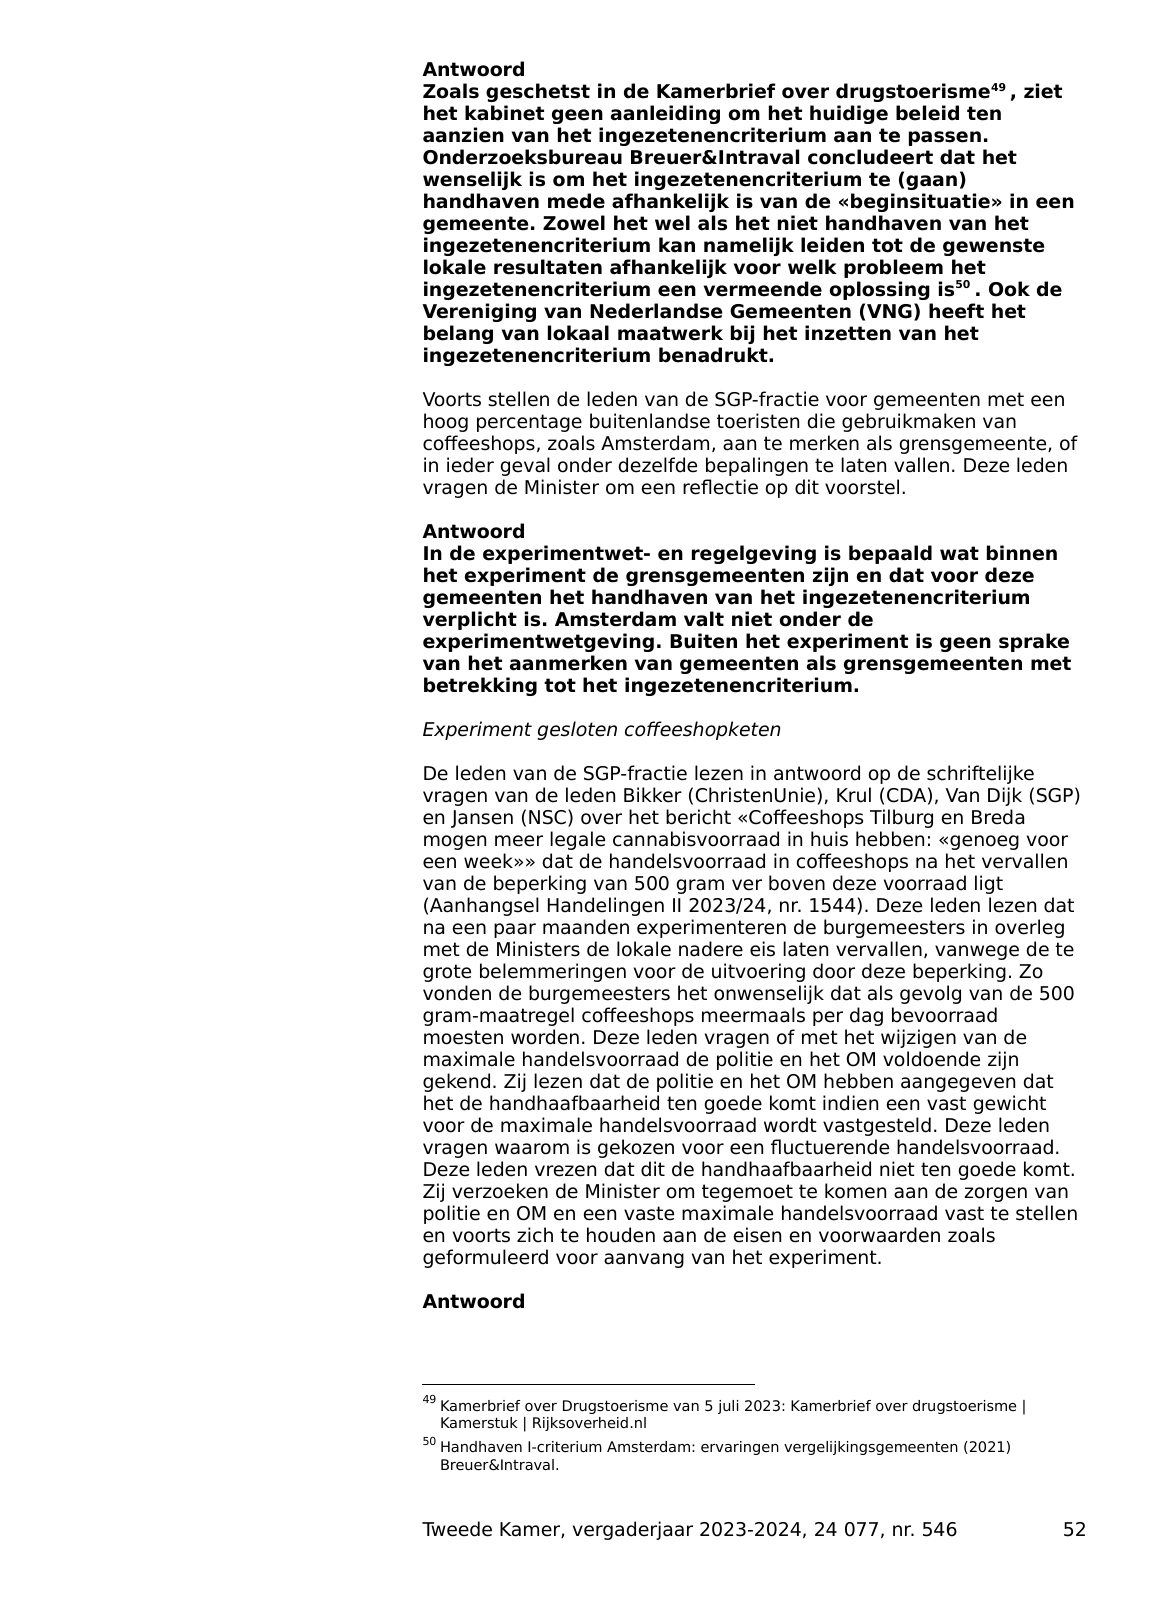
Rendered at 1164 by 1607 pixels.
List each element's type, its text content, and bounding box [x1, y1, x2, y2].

text Antwoord [422, 59, 1087, 81]
text Antwoord [422, 521, 1087, 543]
text Zoals geschetst in de Kamerbrief over drugstoerisme, ziet het kabinet geen aanleiding om het huidige beleid ten aanzien van het ingezetenencriterium aan te passen. Onderzoeksbureau Breuer&Intraval concludeert dat het wenselijk is om het ingezetenencriterium te (gaan) handhaven mede afhankelijk is van de «beginsituatie» in een gemeente. Zowel het wel als het niet handhaven van het ingezetenencriterium kan namelijk leiden tot de gewenste lokale resultaten afhankelijk voor welk probleem het ingezetenencriterium een vermeende oplossing is. Ook de Vereniging van Nederlandse Gemeenten (VNG) heeft het belang van lokaal maatwerk bij het inzetten van het ingezetenencriterium benadrukt. [422, 81, 1087, 367]
text Antwoord [422, 1291, 1087, 1313]
text Handhaven I-criterium Amsterdam: ervaringen vergelijkingsgemeenten (2021) Breuer&Intraval. [422, 1435, 1087, 1474]
text Kamerbrief over Drugstoerisme van 5 juli 2023: Kamerbrief over drugstoerisme | Kamerstuk | Rijksoverheid.nl [422, 1393, 1087, 1432]
text Voorts stellen de leden van de SGP-fractie voor gemeenten met een hoog percentage buitenlandse toeristen die gebruikmaken van coffeeshops, zoals Amsterdam, aan te merken als grensgemeente, of in ieder geval onder dezelfde bepalingen te laten vallen. Deze leden vragen de Minister om een reflectie op dit voorstel. [422, 389, 1087, 499]
subtitle Experiment gesloten coffeeshopketen [422, 719, 1087, 741]
text De leden van de SGP-fractie lezen in antwoord op de schriftelijke vragen van de leden Bikker (ChristenUnie), Krul (CDA), Van Dijk (SGP) en Jansen (NSC) over het bericht «Coffeeshops Tilburg en Breda mogen meer legale cannabisvoorraad in huis hebben: «genoeg voor een week»» dat de handelsvoorraad in coffeeshops na het vervallen van de beperking van 500 gram ver boven deze voorraad ligt (Aanhangsel Handelingen II 2023/24, nr. 1544). Deze leden lezen dat na een paar maanden experimenteren de burgemeesters in overleg met de Ministers de lokale nadere eis laten vervallen, vanwege de te grote belemmeringen voor de uitvoering door deze beperking. Zo vonden de burgemeesters het onwenselijk dat als gevolg van de 500 gram-maatregel coffeeshops meermaals per dag bevoorraad moesten worden. Deze leden vragen of met het wijzigen van de maximale handelsvoorraad de politie en het OM voldoende zijn gekend. Zij lezen dat de politie en het OM hebben aangegeven dat het de handhaafbaarheid ten goede komt indien een vast gewicht voor de maximale handelsvoorraad wordt vastgesteld. Deze leden vragen waarom is gekozen voor een fluctuerende handelsvoorraad. Deze leden vrezen dat dit de handhaafbaarheid niet ten goede komt. Zij verzoeken de Minister om tegemoet te komen aan de zorgen van politie en OM en een vaste maximale handelsvoorraad vast te stellen en voorts zich te houden aan de eisen en voorwaarden zoals geformuleerd voor aanvang van het experiment. [422, 763, 1087, 1269]
text In de experimentwet- en regelgeving is bepaald wat binnen het experiment de grensgemeenten zijn en dat voor deze gemeenten het handhaven van het ingezetenencriterium verplicht is. Amsterdam valt niet onder de experimentwetgeving. Buiten het experiment is geen sprake van het aanmerken van gemeenten als grensgemeenten met betrekking tot het ingezetenencriterium. [422, 543, 1087, 697]
